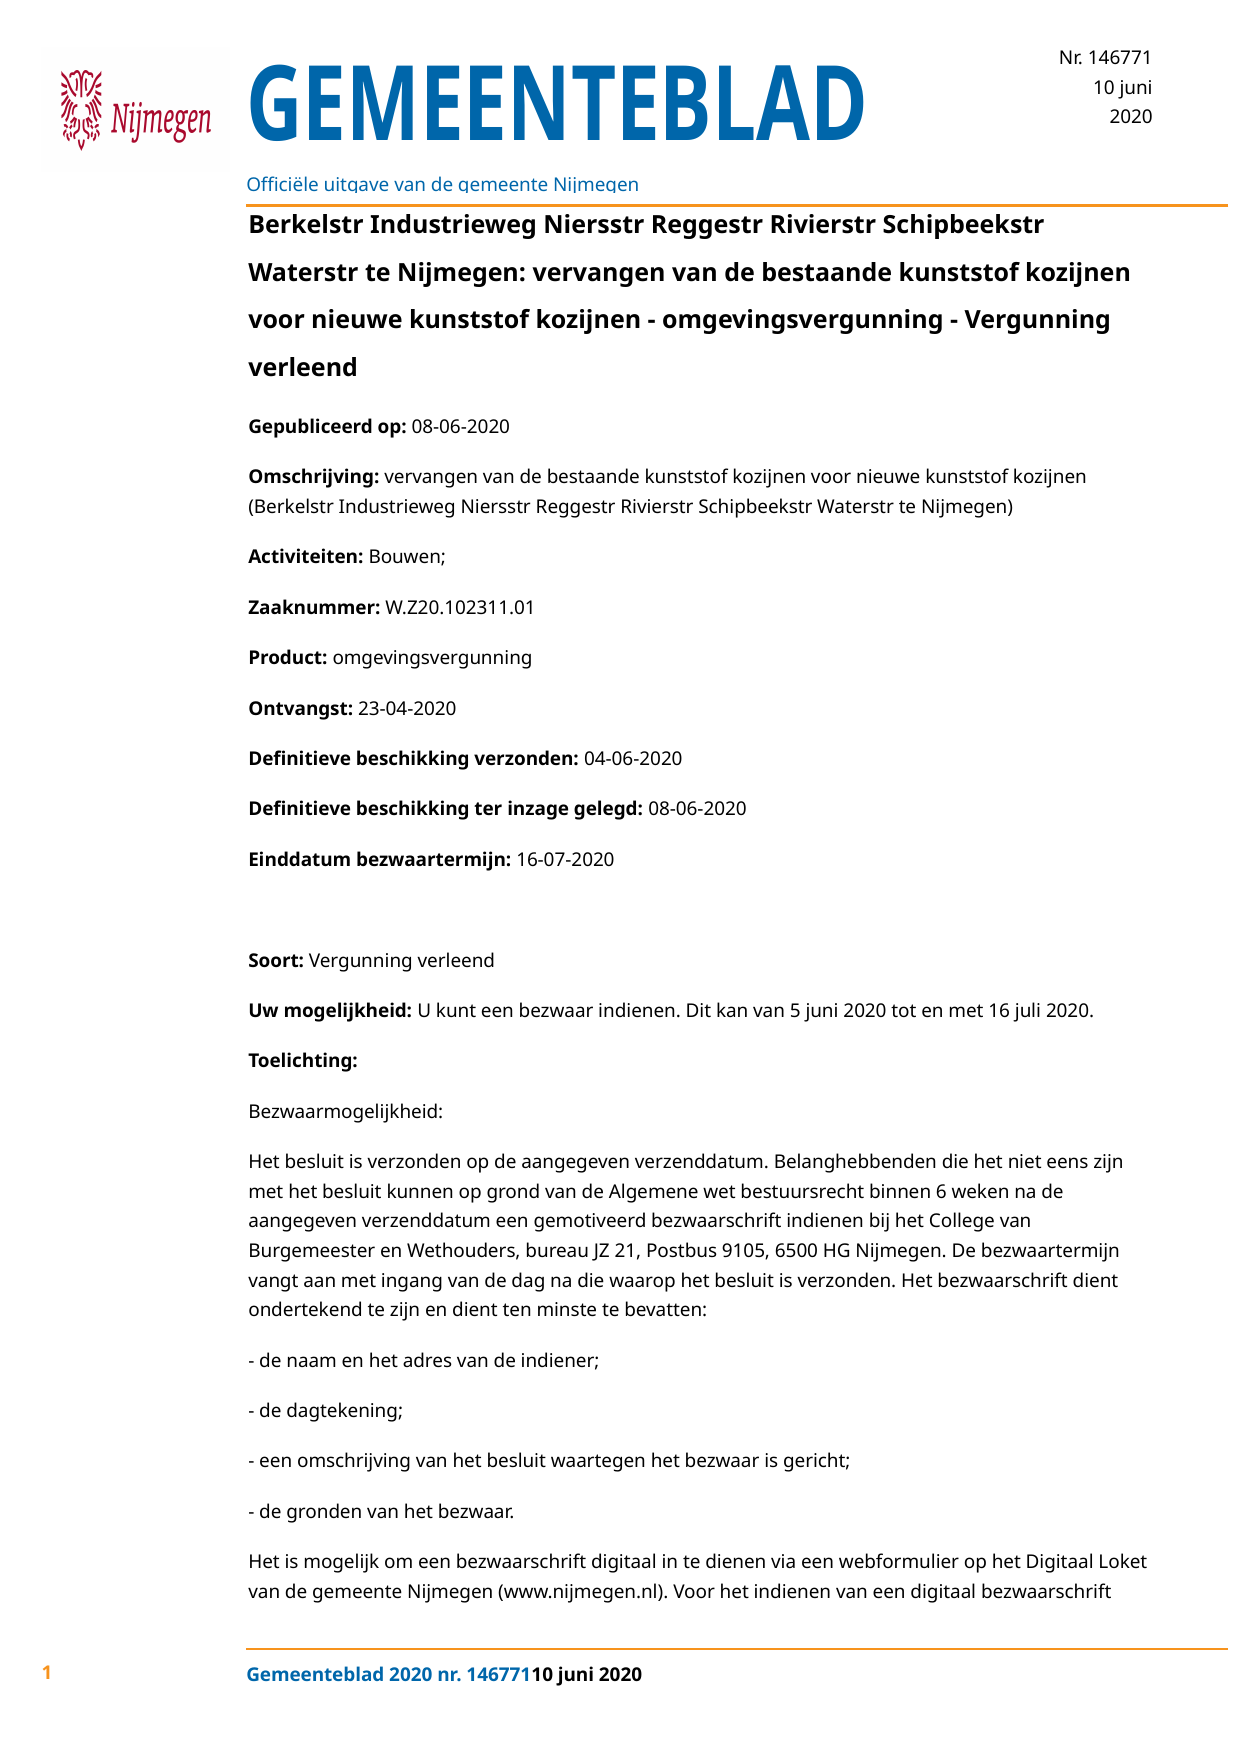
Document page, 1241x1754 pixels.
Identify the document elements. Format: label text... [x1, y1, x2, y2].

text Definitieve beschikking ter inzage gelegd: 08-06-2020 [248, 796, 1152, 821]
text Zaaknummer: W.Z20.102311.01 [248, 594, 1152, 620]
text - een omschrijving van het besluit waartegen het bezwaar is gericht; [248, 1448, 1152, 1473]
text Definitieve beschikking verzonden: 04-06-2020 [248, 745, 1152, 771]
text - de naam en het adres van de indiener; [248, 1347, 1152, 1373]
text Soort: Vergunning verleend [248, 947, 1152, 973]
text Ontvangst: 23-04-2020 [248, 695, 1152, 721]
text - de dagtekening; [248, 1397, 1152, 1423]
text Uw mogelijkheid: U kunt een bezwaar indienen. Dit kan van 5 juni 2020 tot en met 16 juli 2020. [248, 997, 1152, 1023]
picture [41, 47, 231, 172]
text Toelichting: [248, 1048, 1152, 1073]
text Het is mogelijk om een bezwaarschrift digitaal in te dienen via een webformulier op het Digitaal Loket van de gemeente Nijmegen (www.nijmegen.nl). Voor het indienen van een digitaal bezwaarschrift [248, 1548, 1152, 1604]
text Product: omgevingsvergunning [248, 644, 1152, 670]
text Bezwaarmogelijkheid: [248, 1098, 1152, 1124]
text Berkelstr Industrieweg Niersstr Reggestr Rivierstr Schipbeekstr Waterstr te Nijmegen: vervangen van de bestaande kunststof kozijnen voor nieuwe kunststof kozijnen - omgevingsvergunning - Vergunning verleend [248, 207, 1152, 384]
text Omschrijving: vervangen van de bestaande kunststof kozijnen voor nieuwe kunststof kozijnen (Berkelstr Industrieweg Niersstr Reggestr Rivierstr Schipbeekstr Waterstr te Nijmegen) [248, 463, 1152, 519]
text Het besluit is verzonden op de aangegeven verzenddatum. Belanghebbenden die het niet eens zijn met het besluit kunnen op grond van de Algemene wet bestuursrecht binnen 6 weken na de aangegeven verzenddatum een gemotiveerd bezwaarschrift indienen bij het College van Burgemeester en Wethouders, bureau JZ 21, Postbus 9105, 6500 HG Nijmegen. De bezwaartermijn vangt aan met ingang van de dag na die waarop het besluit is verzonden. Het bezwaarschrift dient ondertekend te zijn en dient ten minste te bevatten: [248, 1148, 1152, 1322]
text - de gronden van het bezwaar. [248, 1498, 1152, 1524]
text Gepubliceerd op: 08-06-2020 [248, 413, 1152, 439]
text Activiteiten: Bouwen; [248, 543, 1152, 569]
text Einddatum bezwaartermijn: 16-07-2020 [248, 846, 1152, 872]
